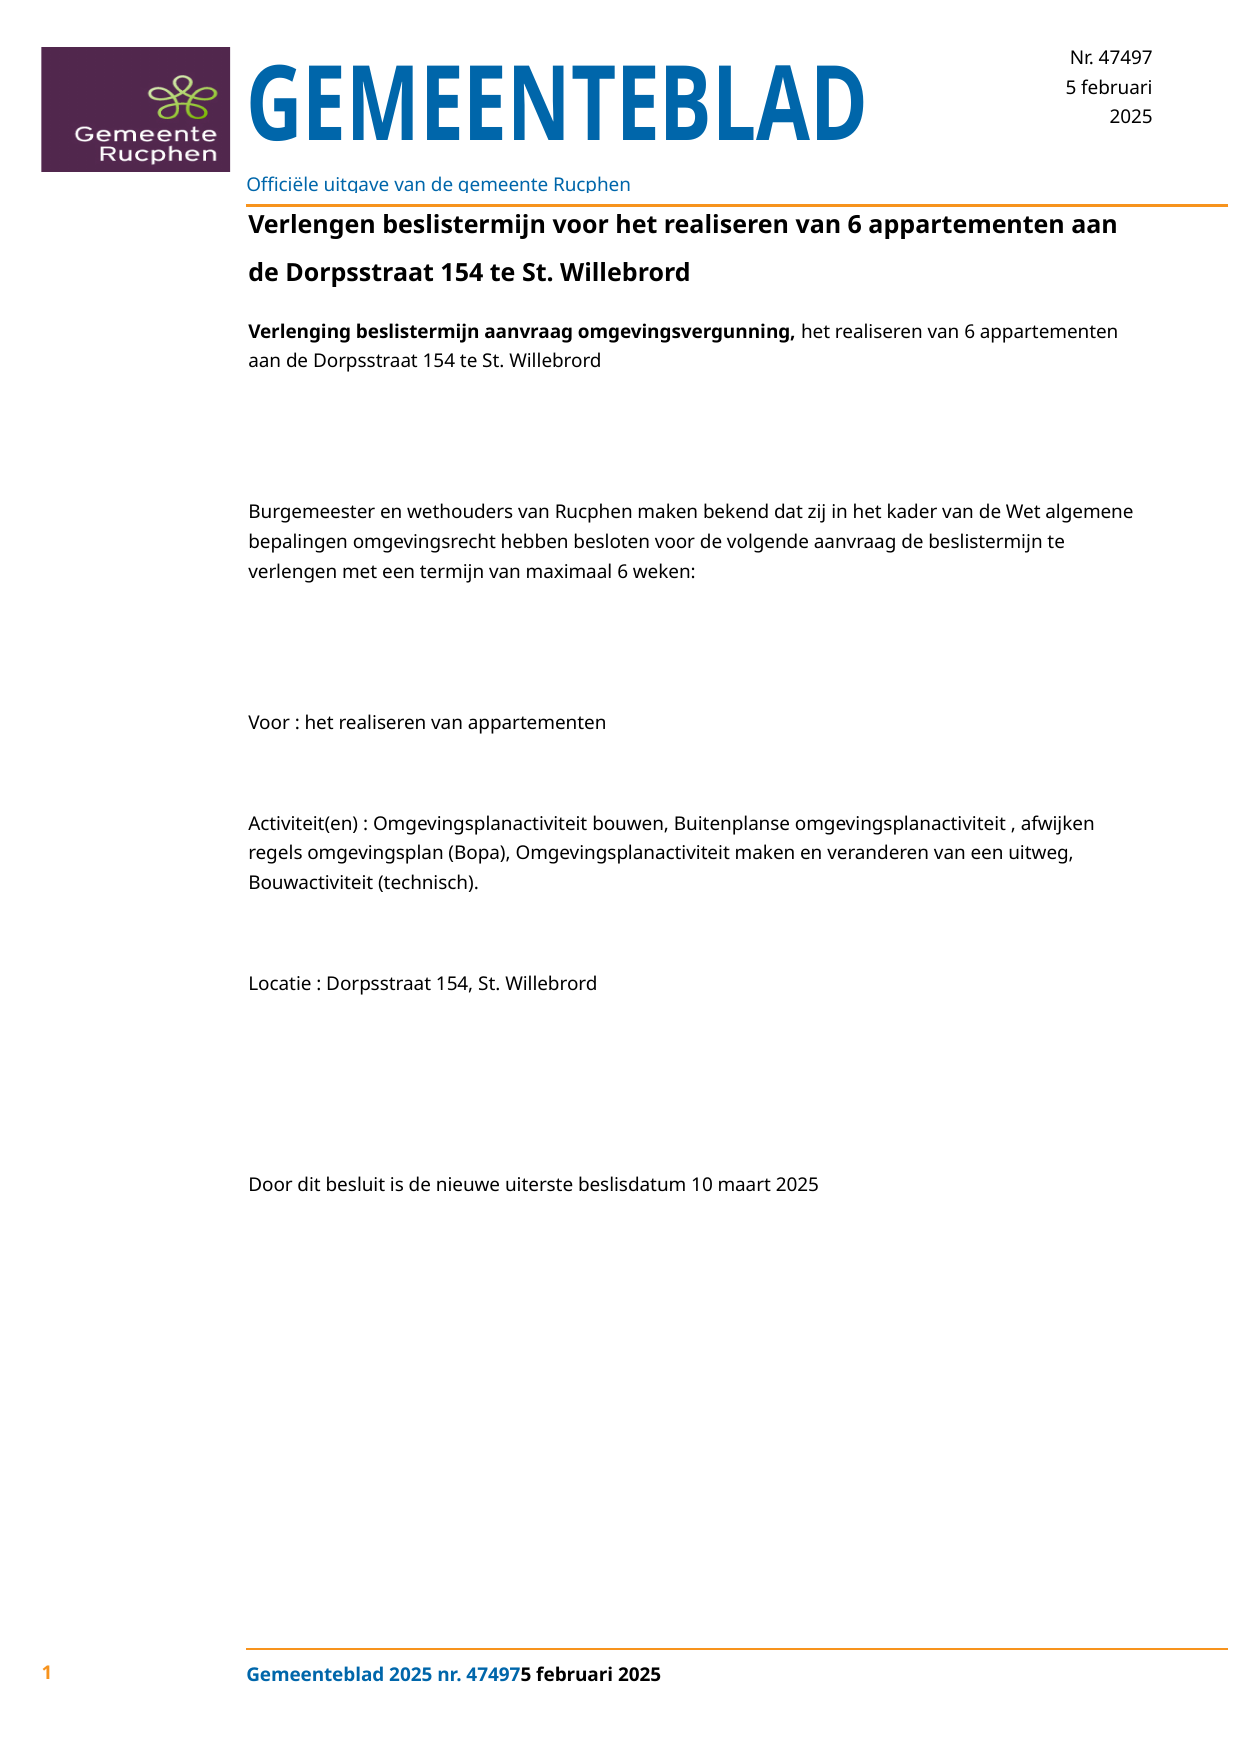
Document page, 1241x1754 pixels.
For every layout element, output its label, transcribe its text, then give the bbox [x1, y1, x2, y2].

text Verlenging beslistermijn aanvraag omgevingsvergunning, het realiseren van 6 appartementen aan de Dorpsstraat 154 te St. Willebrord [248, 318, 1152, 373]
text Burgemeester en wethouders van Rucphen maken bekend dat zij in het kader van de Wet algemene bepalingen omgevingsrecht hebben besloten voor de volgende aanvraag de beslistermijn te verlengen met een termijn van maximaal 6 weken: [248, 499, 1152, 584]
text Verlengen beslistermijn voor het realiseren van 6 appartementen aan de Dorpsstraat 154 te St. Willebrord [248, 207, 1152, 288]
text Activiteit(en) : Omgevingsplanactiviteit bouwen, Buitenplanse omgevingsplanactiviteit , afwijken regels omgevingsplan (Bopa), Omgevingsplanactiviteit maken en veranderen van een uitweg, Bouwactiviteit (technisch). [248, 810, 1152, 895]
text Voor : het realiseren van appartementen [248, 709, 1152, 735]
picture [41, 47, 231, 172]
text Door dit besluit is de nieuwe uiterste beslisdatum 10 maart 2025 [248, 1172, 1152, 1197]
text Locatie : Dorpsstraat 154, St. Willebrord [248, 970, 1152, 996]
